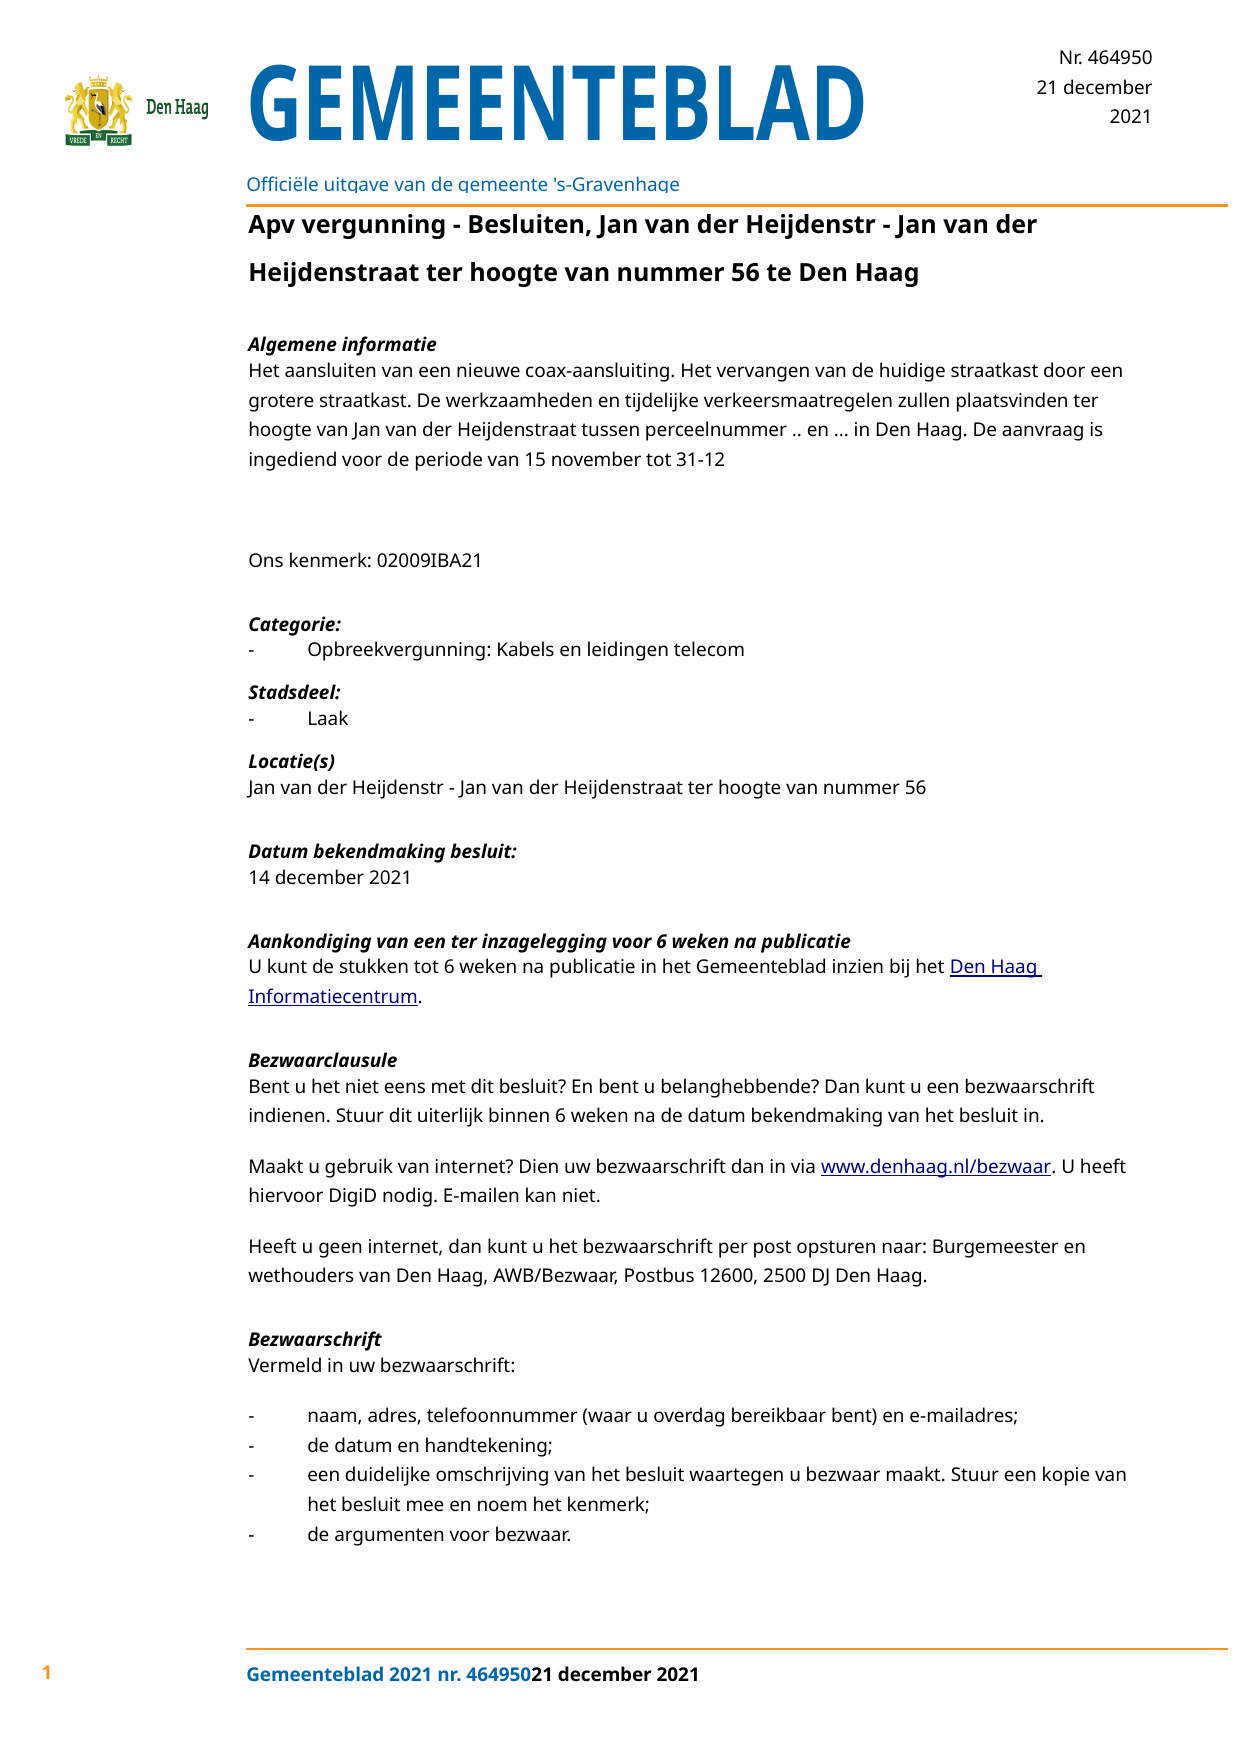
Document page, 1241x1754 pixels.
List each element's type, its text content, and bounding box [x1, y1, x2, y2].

text Aankondiging van een ter inzagelegging voor 6 weken na publicatie [248, 928, 1152, 953]
text Locatie(s) [248, 748, 1152, 774]
list de datum en handtekening; [248, 1432, 1152, 1458]
text Heeft u geen internet, dan kunt u het bezwaarschrift per post opsturen naar: Burgemeester en wethouders van Den Haag, AWB/Bezwaar, Postbus 12600, 2500 DJ Den Haag. [248, 1233, 1152, 1288]
list naam, adres, telefoonnummer (waar u overdag bereikbaar bent) en e-mailadres; [248, 1402, 1152, 1428]
text Bent u het niet eens met dit besluit? En bent u belanghebbende? Dan kunt u een bezwaarschrift indienen. Stuur dit uiterlijk binnen 6 weken na de datum bekendmaking van het besluit in. [248, 1073, 1152, 1128]
text U kunt de stukken tot 6 weken na publicatie in het Gemeenteblad inzien bij het Den Haag Informatiecentrum. [248, 953, 1152, 1009]
picture [41, 47, 231, 172]
text Apv vergunning - Besluiten, Jan van der Heijdenstr - Jan van der Heijdenstraat ter hoogte van nummer 56 te Den Haag [248, 207, 1152, 288]
text Het aansluiten van een nieuwe coax-aansluiting. Het vervangen van de huidige straatkast door een grotere straatkast. De werkzaamheden en tijdelijke verkeersmaatregelen zullen plaatsvinden ter hoogte van Jan van der Heijdenstraat tussen perceelnummer .. en … in Den Haag. De aanvraag is ingediend voor de periode van 15 november tot 31-12 [248, 357, 1152, 472]
text Vermeld in uw bezwaarschrift: [248, 1352, 1152, 1378]
list Opbreekvergunning: Kabels en leidingen telecom [248, 636, 1152, 662]
text Datum bekendmaking besluit: [248, 838, 1152, 864]
text Bezwaarclausule [248, 1047, 1152, 1073]
text Bezwaarschrift [248, 1326, 1152, 1352]
text 14 december 2021 [248, 864, 1152, 889]
text Ons kenmerk: 02009IBA21 [248, 547, 1152, 572]
text Jan van der Heijdenstr - Jan van der Heijdenstraat ter hoogte van nummer 56 [248, 774, 1152, 800]
text Categorie: [248, 611, 1152, 636]
text Algemene informatie [248, 331, 1152, 357]
list Laak [248, 705, 1152, 731]
list een duidelijke omschrijving van het besluit waartegen u bezwaar maakt. Stuur een kopie van het besluit mee en noem het kenmerk; [248, 1462, 1152, 1517]
list de argumenten voor bezwaar. [248, 1521, 1152, 1547]
text Stadsdeel: [248, 679, 1152, 705]
text Maakt u gebruik van internet? Dien uw bezwaarschrift dan in via www.denhaag.nl/bezwaar. U heeft hiervoor DigiD nodig. E-mailen kan niet. [248, 1153, 1152, 1208]
